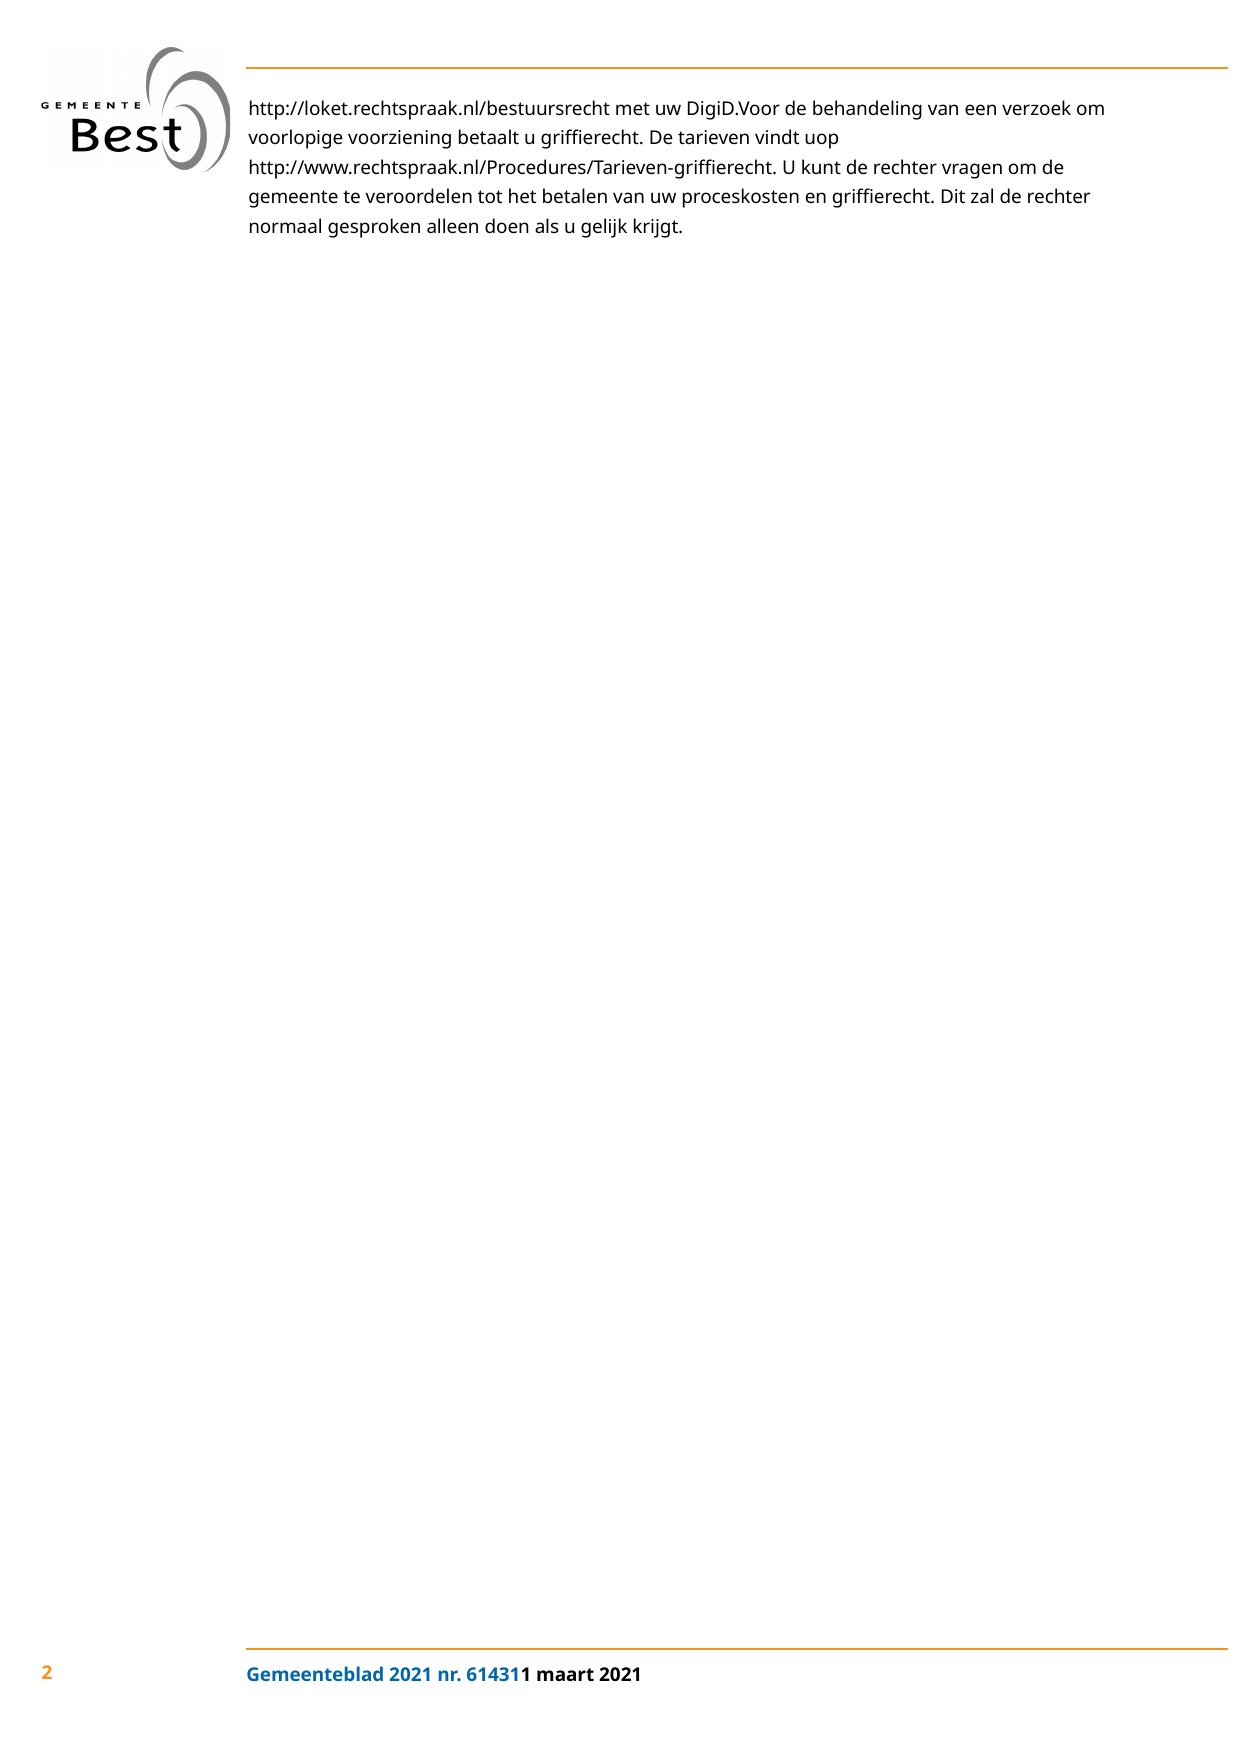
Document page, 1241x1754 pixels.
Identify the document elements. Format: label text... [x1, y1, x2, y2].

picture [41, 47, 231, 172]
text http://loket.rechtspraak.nl/bestuursrecht met uw DigiD.Voor de behandeling van een verzoek om voorlopige voorziening betaalt u griffierecht. De tarieven vindt uop http://www.rechtspraak.nl/Procedures/Tarieven-griffierecht. U kunt de rechter vragen om de gemeente te veroordelen tot het betalen van uw proceskosten en griffierecht. Dit zal de rechter normaal gesproken alleen doen als u gelijk krijgt. [248, 95, 1152, 239]
